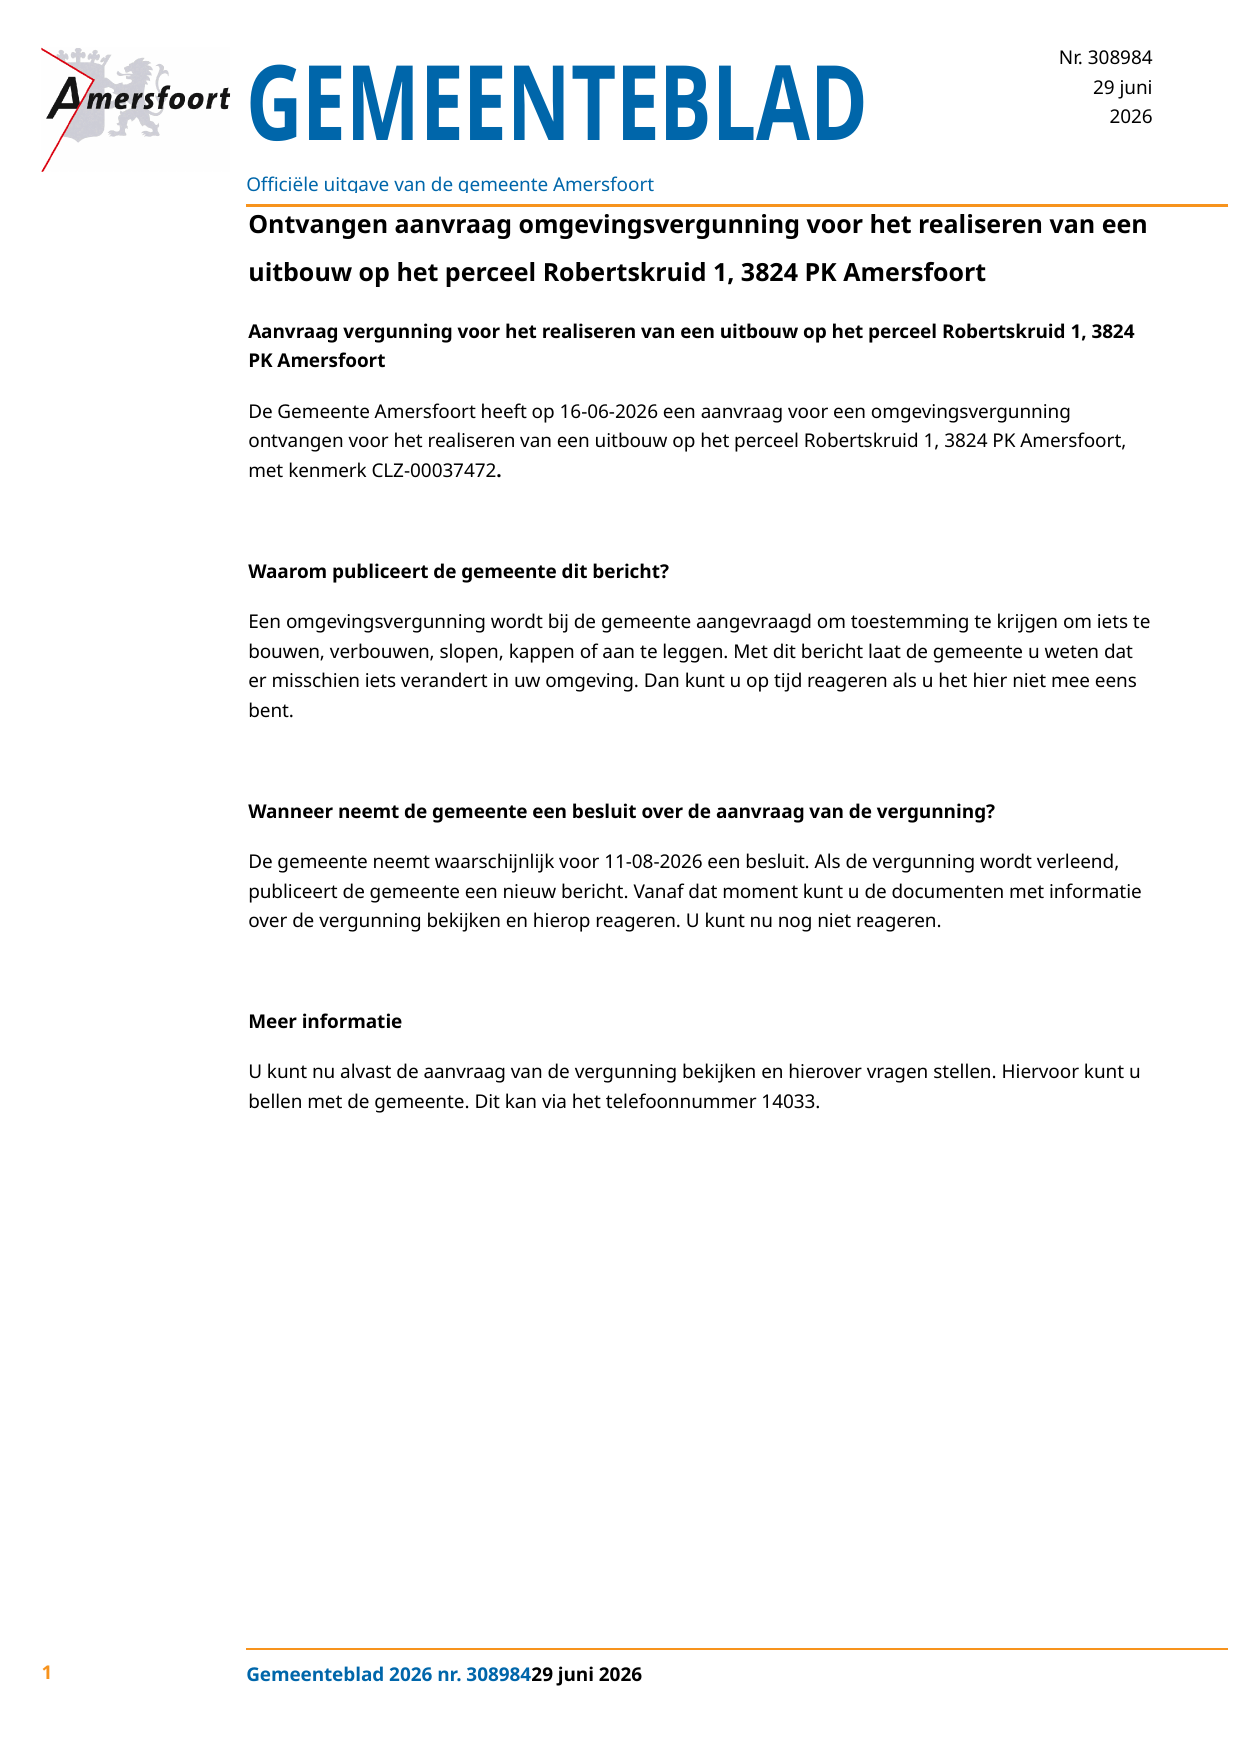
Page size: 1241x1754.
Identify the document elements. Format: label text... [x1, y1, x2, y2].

text Meer informatie [248, 1008, 1152, 1034]
text De Gemeente Amersfoort heeft op 16-06-2026 een aanvraag voor een omgevingsvergunning ontvangen voor het realiseren van een uitbouw op het perceel Robertskruid 1, 3824 PK Amersfoort, met kenmerk CLZ-00037472. [248, 398, 1152, 483]
text Wanneer neemt de gemeente een besluit over de aanvraag van de vergunning? [248, 798, 1152, 824]
text Aanvraag vergunning voor het realiseren van een uitbouw op het perceel Robertskruid 1, 3824 PK Amersfoort [248, 318, 1152, 373]
text Waarom publiceert de gemeente dit bericht? [248, 558, 1152, 584]
text U kunt nu alvast de aanvraag van de vergunning bekijken en hierover vragen stellen. Hiervoor kunt u bellen met de gemeente. Dit kan via het telefoonnummer 14033. [248, 1059, 1152, 1114]
text Ontvangen aanvraag omgevingsvergunning voor het realiseren van een uitbouw op het perceel Robertskruid 1, 3824 PK Amersfoort [248, 207, 1152, 288]
text Een omgevingsvergunning wordt bij de gemeente aangevraagd om toestemming te krijgen om iets te bouwen, verbouwen, slopen, kappen of aan te leggen. Met dit bericht laat de gemeente u weten dat er misschien iets verandert in uw omgeving. Dan kunt u op tijd reageren als u het hier niet mee eens bent. [248, 608, 1152, 723]
picture [41, 47, 231, 172]
text De gemeente neemt waarschijnlijk voor 11-08-2026 een besluit. Als de vergunning wordt verleend, publiceert de gemeente een nieuw bericht. Vanaf dat moment kunt u de documenten met informatie over de vergunning bekijken en hierop reageren. U kunt nu nog niet reageren. [248, 848, 1152, 933]
